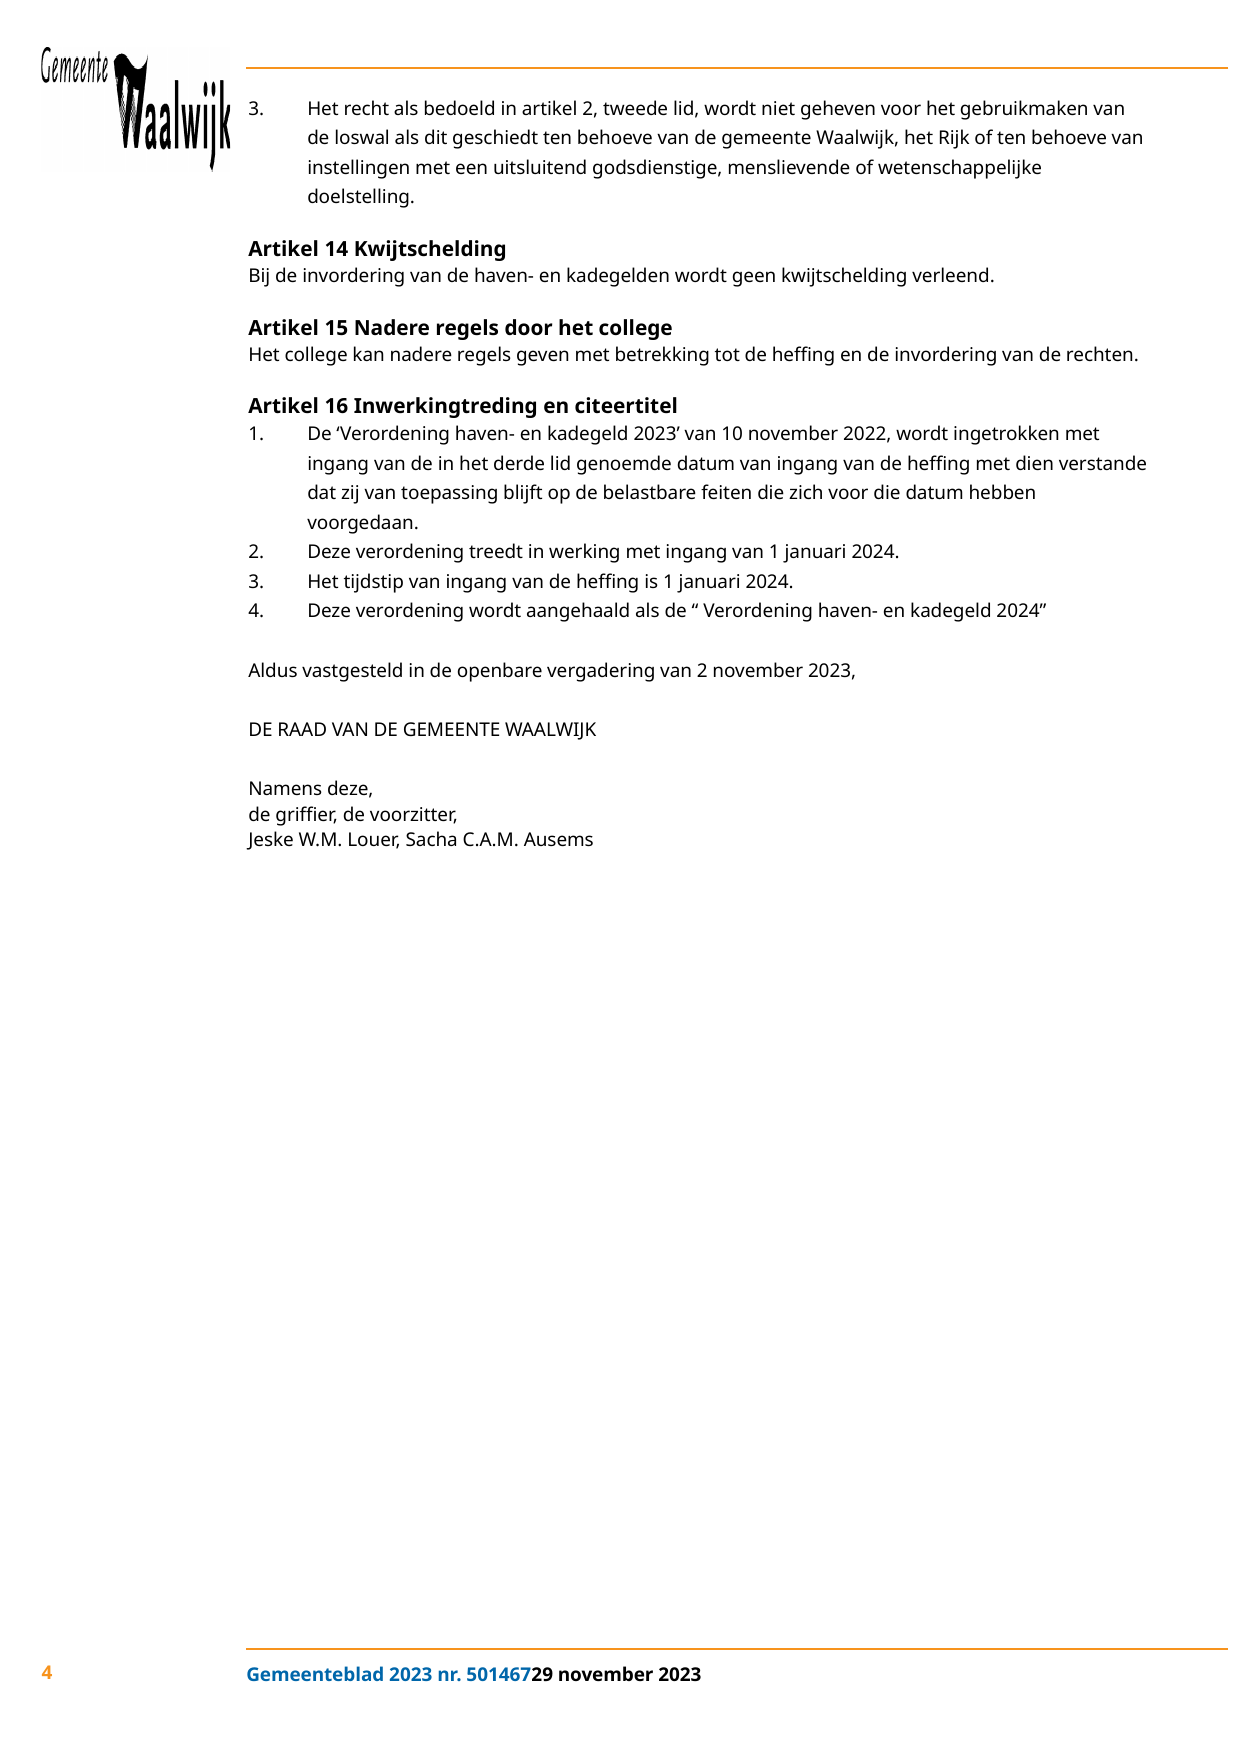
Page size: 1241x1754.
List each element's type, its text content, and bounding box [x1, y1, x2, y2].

text de griffier, de voorzitter, [248, 801, 1152, 827]
list De ‘Verordening haven- en kadegeld 2023’ van 10 november 2022, wordt ingetrokken met ingang van de in het derde lid genoemde datum van ingang van de heffing met dien verstande dat zij van toepassing blijft op de belastbare feiten die zich voor die datum hebben voorgedaan. [248, 420, 1152, 534]
text Aldus vastgesteld in de openbare vergadering van 2 november 2023, [248, 657, 1152, 682]
list Het recht als bedoeld in artikel 2, tweede lid, wordt niet geheven voor het gebruikmaken van de loswal als dit geschiedt ten behoeve van de gemeente Waalwijk, het Rijk of ten behoeve van instellingen met een uitsluitend godsdienstige, menslievende of wetenschappelijke doelstelling. [248, 95, 1152, 209]
text Jeske W.M. Louer, Sacha C.A.M. Ausems [248, 827, 1152, 852]
picture [41, 47, 231, 172]
text Bij de invordering van de haven- en kadegelden wordt geen kwijtschelding verleend. [248, 262, 1152, 288]
text Artikel 16 Inwerkingtreding en citeertitel [248, 392, 1152, 420]
text DE RAAD VAN DE GEMEENTE WAALWIJK [248, 716, 1152, 742]
text Namens deze, [248, 775, 1152, 801]
text Het college kan nadere regels geven met betrekking tot de heffing en de invordering van de rechten. [248, 341, 1152, 367]
text Artikel 14 Kwijtschelding [248, 234, 1152, 262]
list Het tijdstip van ingang van de heffing is 1 januari 2024. [248, 568, 1152, 594]
list Deze verordening treedt in werking met ingang van 1 januari 2024. [248, 538, 1152, 564]
text Artikel 15 Nadere regels door het college [248, 313, 1152, 341]
list Deze verordening wordt aangehaald als de “ Verordening haven- en kadegeld 2024” [248, 598, 1152, 623]
